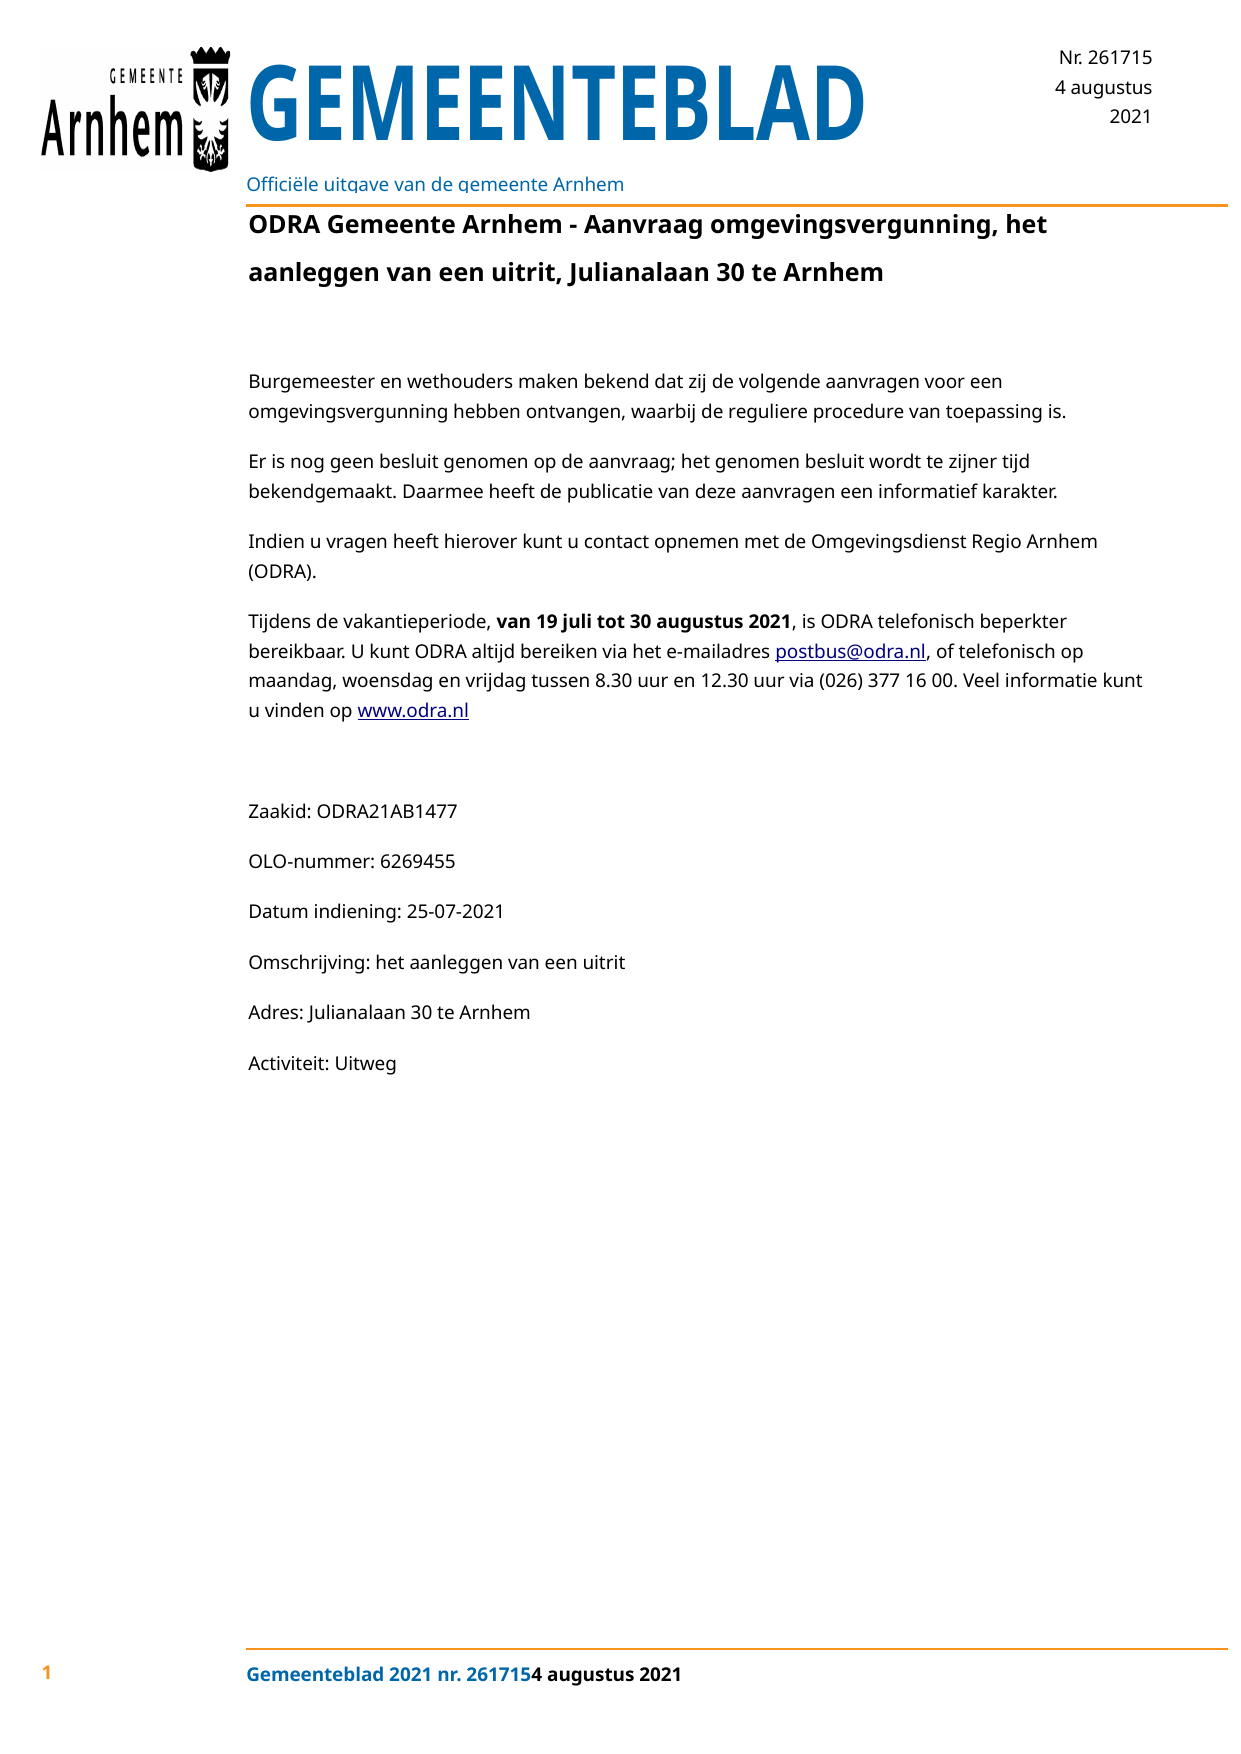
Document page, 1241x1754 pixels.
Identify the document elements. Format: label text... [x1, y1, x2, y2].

text Indien u vragen heeft hierover kunt u contact opnemen met de Omgevingsdienst Regio Arnhem (ODRA). [248, 528, 1152, 584]
text Er is nog geen besluit genomen op de aanvraag; het genomen besluit wordt te zijner tijd bekendgemaakt. Daarmee heeft de publicatie van deze aanvragen een informatief karakter. [248, 448, 1152, 504]
text Adres: Julianalaan 30 te Arnhem [248, 999, 1152, 1025]
text Burgemeester en wethouders maken bekend dat zij de volgende aanvragen voor een omgevingsvergunning hebben ontvangen, waarbij de reguliere procedure van toepassing is. [248, 368, 1152, 424]
picture [41, 47, 231, 172]
text OLO-nummer: 6269455 [248, 848, 1152, 874]
text Datum indiening: 25-07-2021 [248, 899, 1152, 924]
text Zaakid: ODRA21AB1477 [248, 798, 1152, 824]
text ODRA Gemeente Arnhem - Aanvraag omgevingsvergunning, het aanleggen van een uitrit, Julianalaan 30 te Arnhem [248, 207, 1152, 288]
text Activiteit: Uitweg [248, 1050, 1152, 1076]
text Omschrijving: het aanleggen van een uitrit [248, 949, 1152, 975]
text Tijdens de vakantieperiode, van 19 juli tot 30 augustus 2021, is ODRA telefonisch beperkter bereikbaar. U kunt ODRA altijd bereiken via het e-mailadres postbus@odra.nl, of telefonisch op maandag, woensdag en vrijdag tussen 8.30 uur en 12.30 uur via (026) 377 16 00. Veel informatie kunt u vinden op www.odra.nl [248, 608, 1152, 723]
